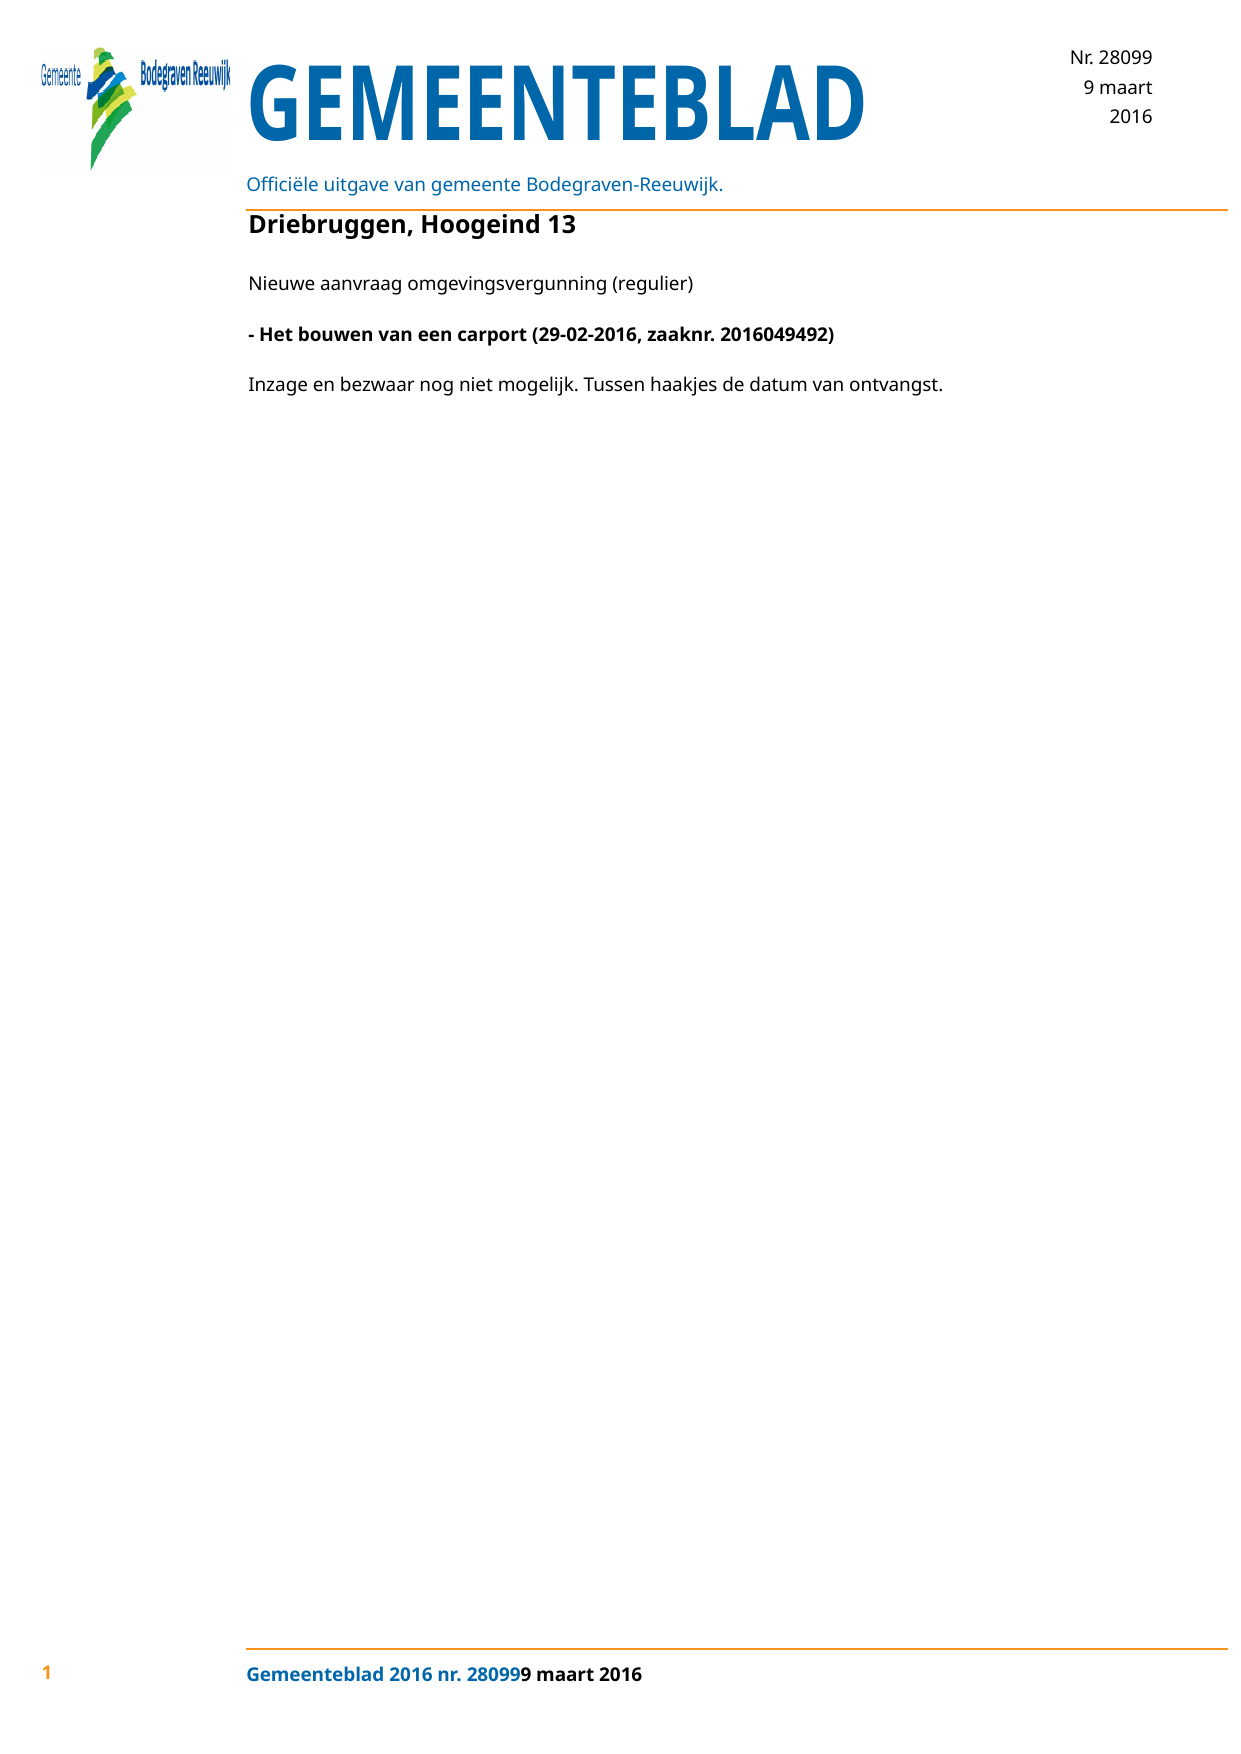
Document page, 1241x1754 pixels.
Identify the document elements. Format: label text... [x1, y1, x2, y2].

text Nieuwe aanvraag omgevingsvergunning (regulier) [248, 270, 1152, 296]
text Driebruggen, Hoogeind 13 [248, 211, 1152, 241]
text Inzage en bezwaar nog niet mogelijk. Tussen haakjes de datum van ontvangst. [248, 371, 1152, 397]
text - Het bouwen van een carport (29‑02‑2016, zaaknr. 2016049492) [248, 321, 1152, 346]
picture [41, 47, 231, 172]
